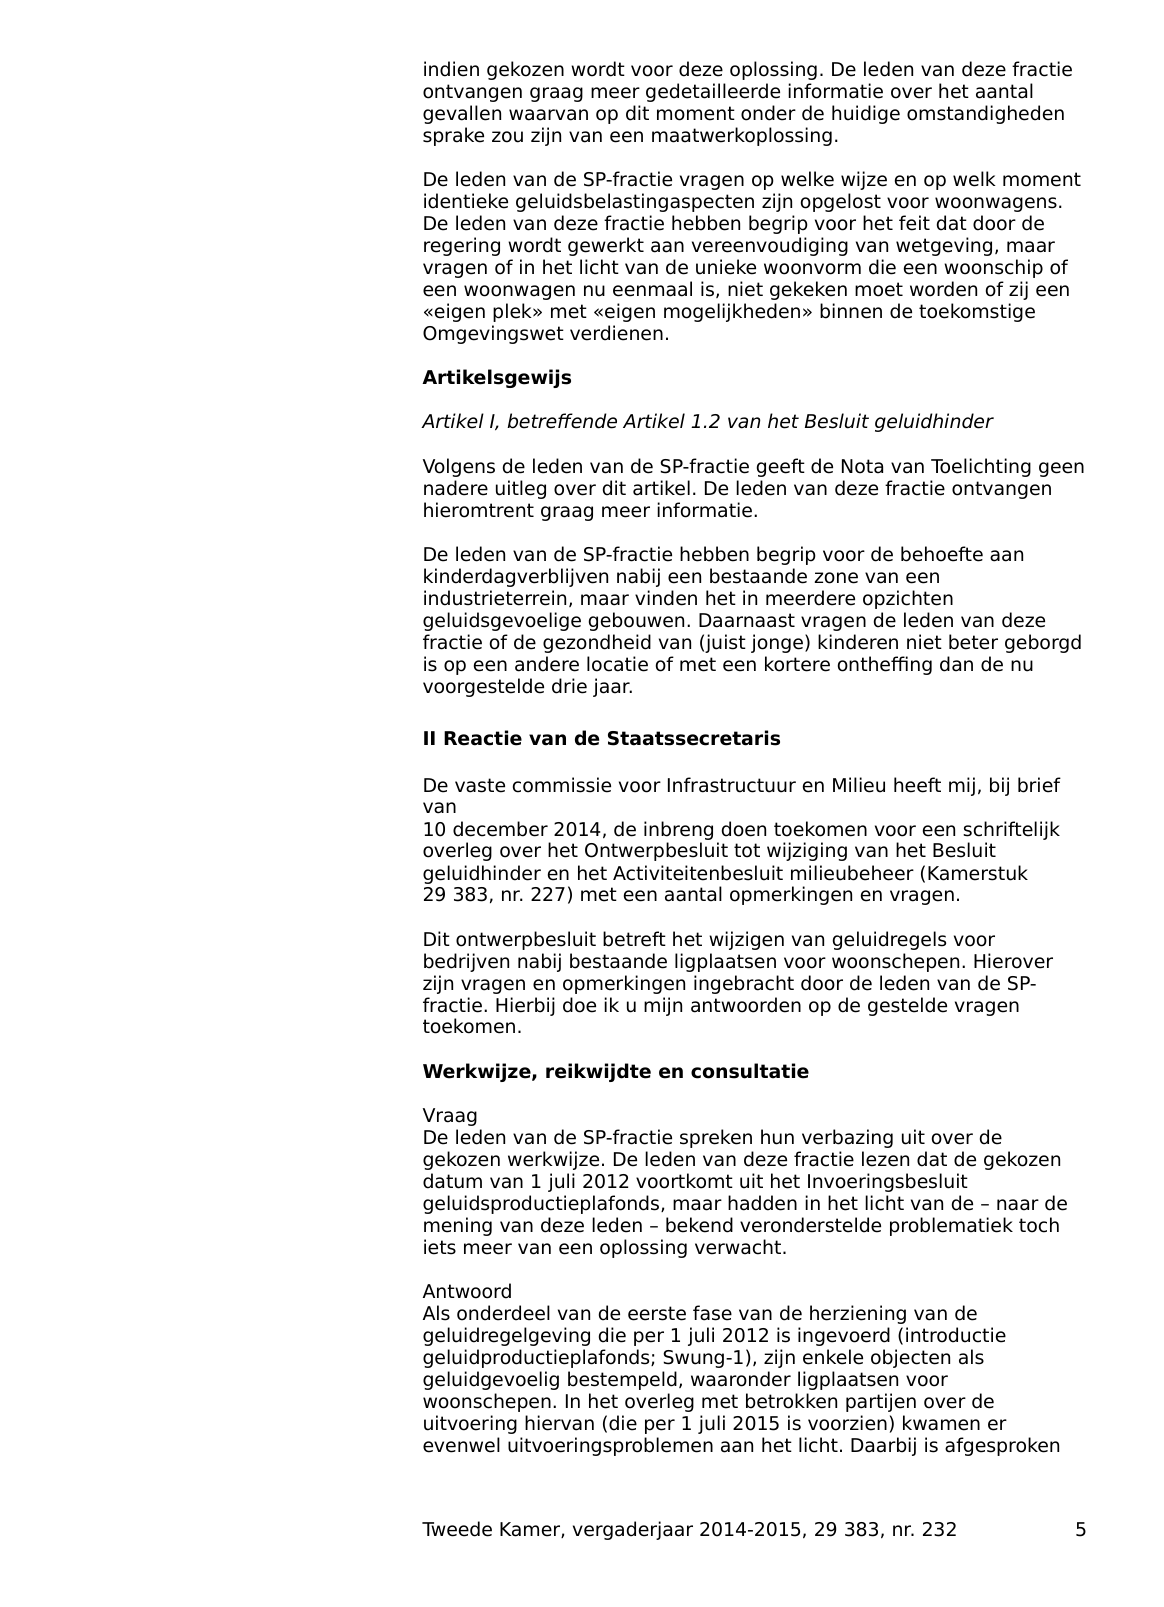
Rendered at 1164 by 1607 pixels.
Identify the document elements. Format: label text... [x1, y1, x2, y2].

text De leden van de SP-fractie spreken hun verbazing uit over de gekozen werkwijze. De leden van deze fractie lezen dat de gekozen datum van 1 juli 2012 voortkomt uit het Invoeringsbesluit geluidsproductieplafonds, maar hadden in het licht van de – naar de mening van deze leden – bekend veronderstelde problematiek toch iets meer van een oplossing verwacht. [422, 1127, 1087, 1259]
text Vraag [422, 1105, 1087, 1127]
text De leden van de SP-fractie hebben begrip voor de behoefte aan kinderdagverblijven nabij een bestaande zone van een industrieterrein, maar vinden het in meerdere opzichten geluidsgevoelige gebouwen. Daarnaast vragen de leden van deze fractie of de gezondheid van (juist jonge) kinderen niet beter geborgd is op een andere locatie of met een kortere ontheffing dan de nu voorgestelde drie jaar. [422, 544, 1087, 697]
subtitle II Reactie van de Staatssecretaris [422, 727, 1087, 749]
text Als onderdeel van de eerste fase van de herziening van de geluidregelgeving die per 1 juli 2012 is ingevoerd (introductie geluidproductieplafonds; Swung-1), zijn enkele objecten als geluidgevoelig bestempeld, waaronder ligplaatsen voor woonschepen. In het overleg met betrokken partijen over de uitvoering hiervan (die per 1 juli 2015 is voorzien) kwamen er evenwel uitvoeringsproblemen aan het licht. Daarbij is afgesproken [422, 1303, 1087, 1457]
text 10 december 2014, de inbreng doen toekomen voor een schriftelijk overleg over het Ontwerpbesluit tot wijziging van het Besluit geluidhinder en het Activiteitenbesluit milieubeheer (Kamerstuk 29 383, nr. 227) met een aantal opmerkingen en vragen. [422, 818, 1087, 906]
subtitle Artikel I, betreffende Artikel 1.2 van het Besluit geluidhinder [422, 411, 1087, 433]
subtitle Werkwijze, reikwijdte en consultatie [422, 1061, 1087, 1083]
text De vaste commissie voor Infrastructuur en Milieu heeft mij, bij brief van [422, 774, 1087, 818]
text Dit ontwerpbesluit betreft het wijzigen van geluidregels voor bedrijven nabij bestaande ligplaatsen voor woonschepen. Hierover zijn vragen en opmerkingen ingebracht door de leden van de SP-fractie. Hierbij doe ik u mijn antwoorden op de gestelde vragen toekomen. [422, 928, 1087, 1038]
subtitle Artikelsgewijs [422, 367, 1087, 389]
text Volgens de leden van de SP-fractie geeft de Nota van Toelichting geen nadere uitleg over dit artikel. De leden van deze fractie ontvangen hieromtrent graag meer informatie. [422, 456, 1087, 521]
text indien gekozen wordt voor deze oplossing. De leden van deze fractie ontvangen graag meer gedetailleerde informatie over het aantal gevallen waarvan op dit moment onder de huidige omstandigheden sprake zou zijn van een maatwerkoplossing. [422, 59, 1087, 147]
text De leden van de SP-fractie vragen op welke wijze en op welk moment identieke geluidsbelastingaspecten zijn opgelost voor woonwagens. De leden van deze fractie hebben begrip voor het feit dat door de regering wordt gewerkt aan vereenvoudiging van wetgeving, maar vragen of in het licht van de unieke woonvorm die een woonschip of een woonwagen nu eenmaal is, niet gekeken moet worden of zij een «eigen plek» met «eigen mogelijkheden» binnen de toekomstige Omgevingswet verdienen. [422, 169, 1087, 345]
text Antwoord [422, 1281, 1087, 1303]
